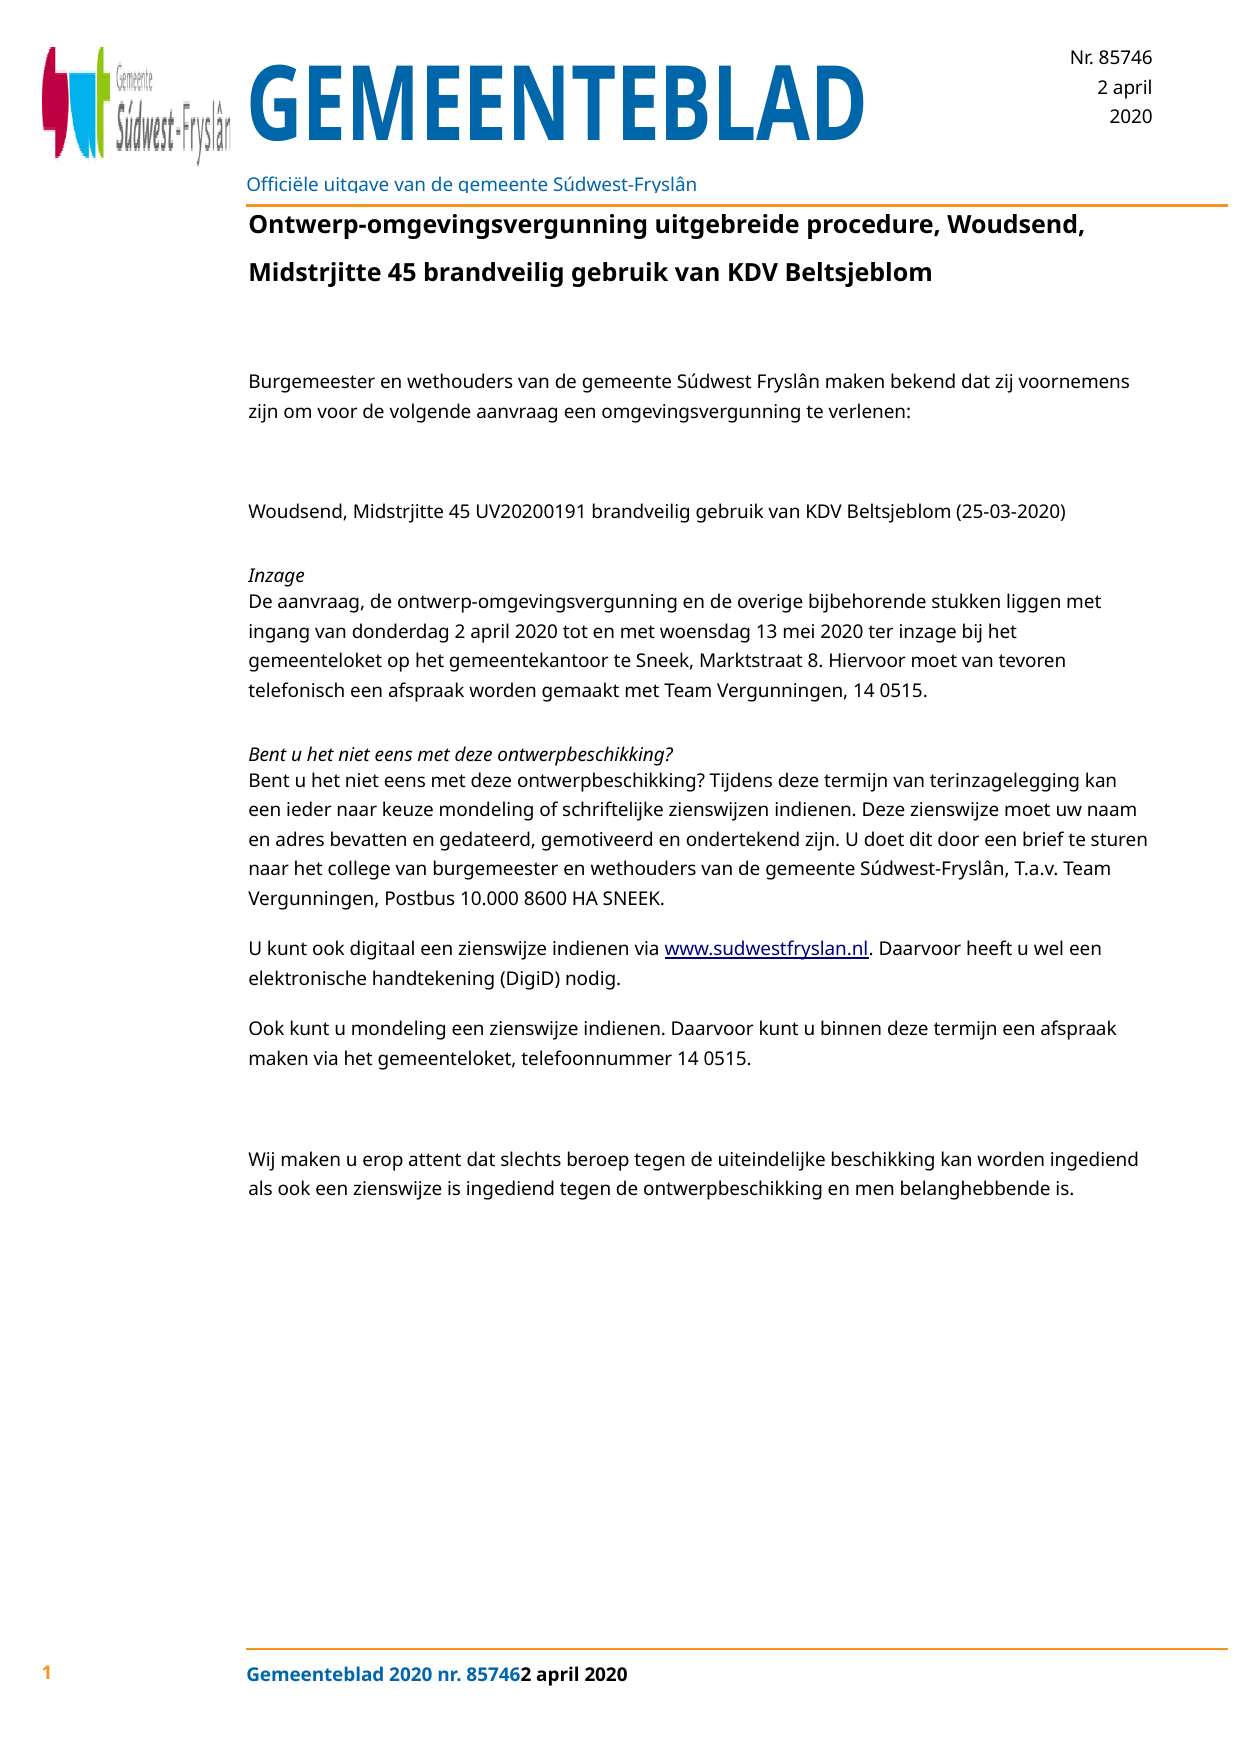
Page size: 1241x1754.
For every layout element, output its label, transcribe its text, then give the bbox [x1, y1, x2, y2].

text Woudsend, Midstrjitte 45 UV20200191 brandveilig gebruik van KDV Beltsjeblom (25-03-2020) [248, 499, 1152, 524]
text Bent u het niet eens met deze ontwerpbeschikking? [248, 741, 1152, 767]
text Bent u het niet eens met deze ontwerpbeschikking? Tijdens deze termijn van terinzagelegging kan een ieder naar keuze mondeling of schriftelijke zienswijzen indienen. Deze zienswijze moet uw naam en adres bevatten en gedateerd, gemotiveerd en ondertekend zijn. U doet dit door een brief te sturen naar het college van burgemeester en wethouders van de gemeente Súdwest-Fryslân, T.a.v. Team Vergunningen, Postbus 10.000 8600 HA SNEEK. [248, 767, 1152, 911]
text Ontwerp-omgevingsvergunning uitgebreide procedure, Woudsend, Midstrjitte 45 brandveilig gebruik van KDV Beltsjeblom [248, 207, 1152, 288]
text De aanvraag, de ontwerp-omgevingsvergunning en de overige bijbehorende stukken liggen met ingang van donderdag 2 april 2020 tot en met woensdag 13 mei 2020 ter inzage bij het gemeenteloket op het gemeentekantoor te Sneek, Marktstraat 8. Hiervoor moet van tevoren telefonisch een afspraak worden gemaakt met Team Vergunningen, 14 0515. [248, 588, 1152, 703]
picture [41, 47, 231, 172]
text Wij maken u erop attent dat slechts beroep tegen de uiteindelijke beschikking kan worden ingediend als ook een zienswijze is ingediend tegen de ontwerpbeschikking en men belanghebbende is. [248, 1146, 1152, 1201]
text Ook kunt u mondeling een zienswijze indienen. Daarvoor kunt u binnen deze termijn een afspraak maken via het gemeenteloket, telefoonnummer 14 0515. [248, 1016, 1152, 1071]
text Burgemeester en wethouders van de gemeente Súdwest Fryslân maken bekend dat zij voornemens zijn om voor de volgende aanvraag een omgevingsvergunning te verlenen: [248, 368, 1152, 424]
text U kunt ook digitaal een zienswijze indienen via www.sudwestfryslan.nl. Daarvoor heeft u wel een elektronische handtekening (DigiD) nodig. [248, 936, 1152, 991]
text Inzage [248, 563, 1152, 588]
